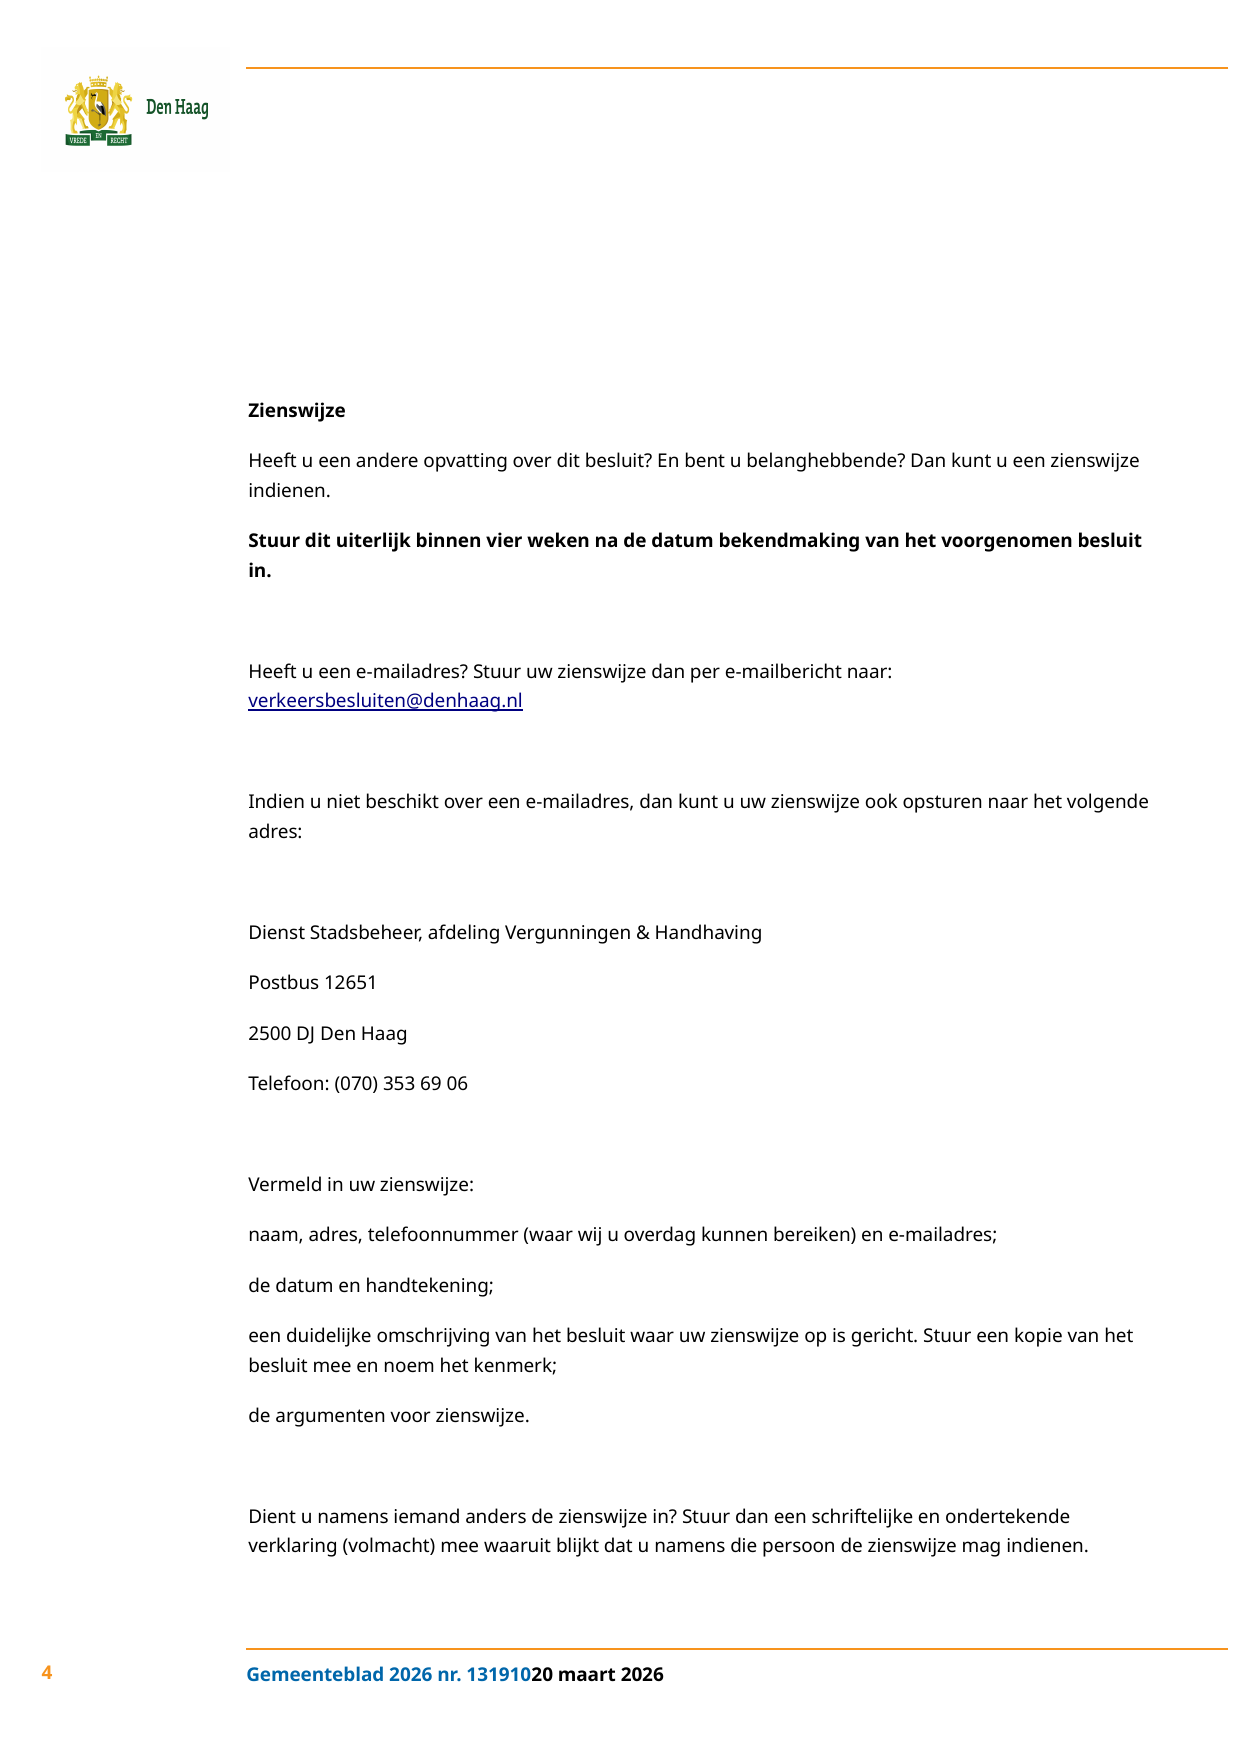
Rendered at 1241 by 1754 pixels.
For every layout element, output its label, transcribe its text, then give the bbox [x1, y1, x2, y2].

text een duidelijke omschrijving van het besluit waar uw zienswijze op is gericht. Stuur een kopie van het besluit mee en noem het kenmerk; [248, 1322, 1152, 1378]
text Zienswijze [248, 397, 1152, 423]
text Heeft u een e-mailadres? Stuur uw zienswijze dan per e-mailbericht naar: verkeersbesluiten@denhaag.nl [248, 658, 1152, 713]
text 2500 DJ Den Haag [248, 1020, 1152, 1046]
text Stuur dit uiterlijk binnen vier weken na de datum bekendmaking van het voorgenomen besluit in. [248, 528, 1152, 583]
text Dient u namens iemand anders de zienswijze in? Stuur dan een schriftelijke en ondertekende verklaring (volmacht) mee waaruit blijkt dat u namens die persoon de zienswijze mag indienen. [248, 1503, 1152, 1558]
text Dienst Stadsbeheer, afdeling Vergunningen & Handhaving [248, 919, 1152, 945]
text de argumenten voor zienswijze. [248, 1402, 1152, 1428]
text Indien u niet beschikt over een e-mailadres, dan kunt u uw zienswijze ook opsturen naar het volgende adres: [248, 788, 1152, 844]
text Vermeld in uw zienswijze: [248, 1171, 1152, 1197]
picture [41, 47, 231, 172]
text de datum en handtekening; [248, 1272, 1152, 1298]
text Heeft u een andere opvatting over dit besluit? En bent u belanghebbende? Dan kunt u een zienswijze indienen. [248, 448, 1152, 503]
text naam, adres, telefoonnummer (waar wij u overdag kunnen bereiken) en e-mailadres; [248, 1221, 1152, 1247]
text Telefoon: (070) 353 69 06 [248, 1070, 1152, 1096]
text Postbus 12651 [248, 969, 1152, 995]
